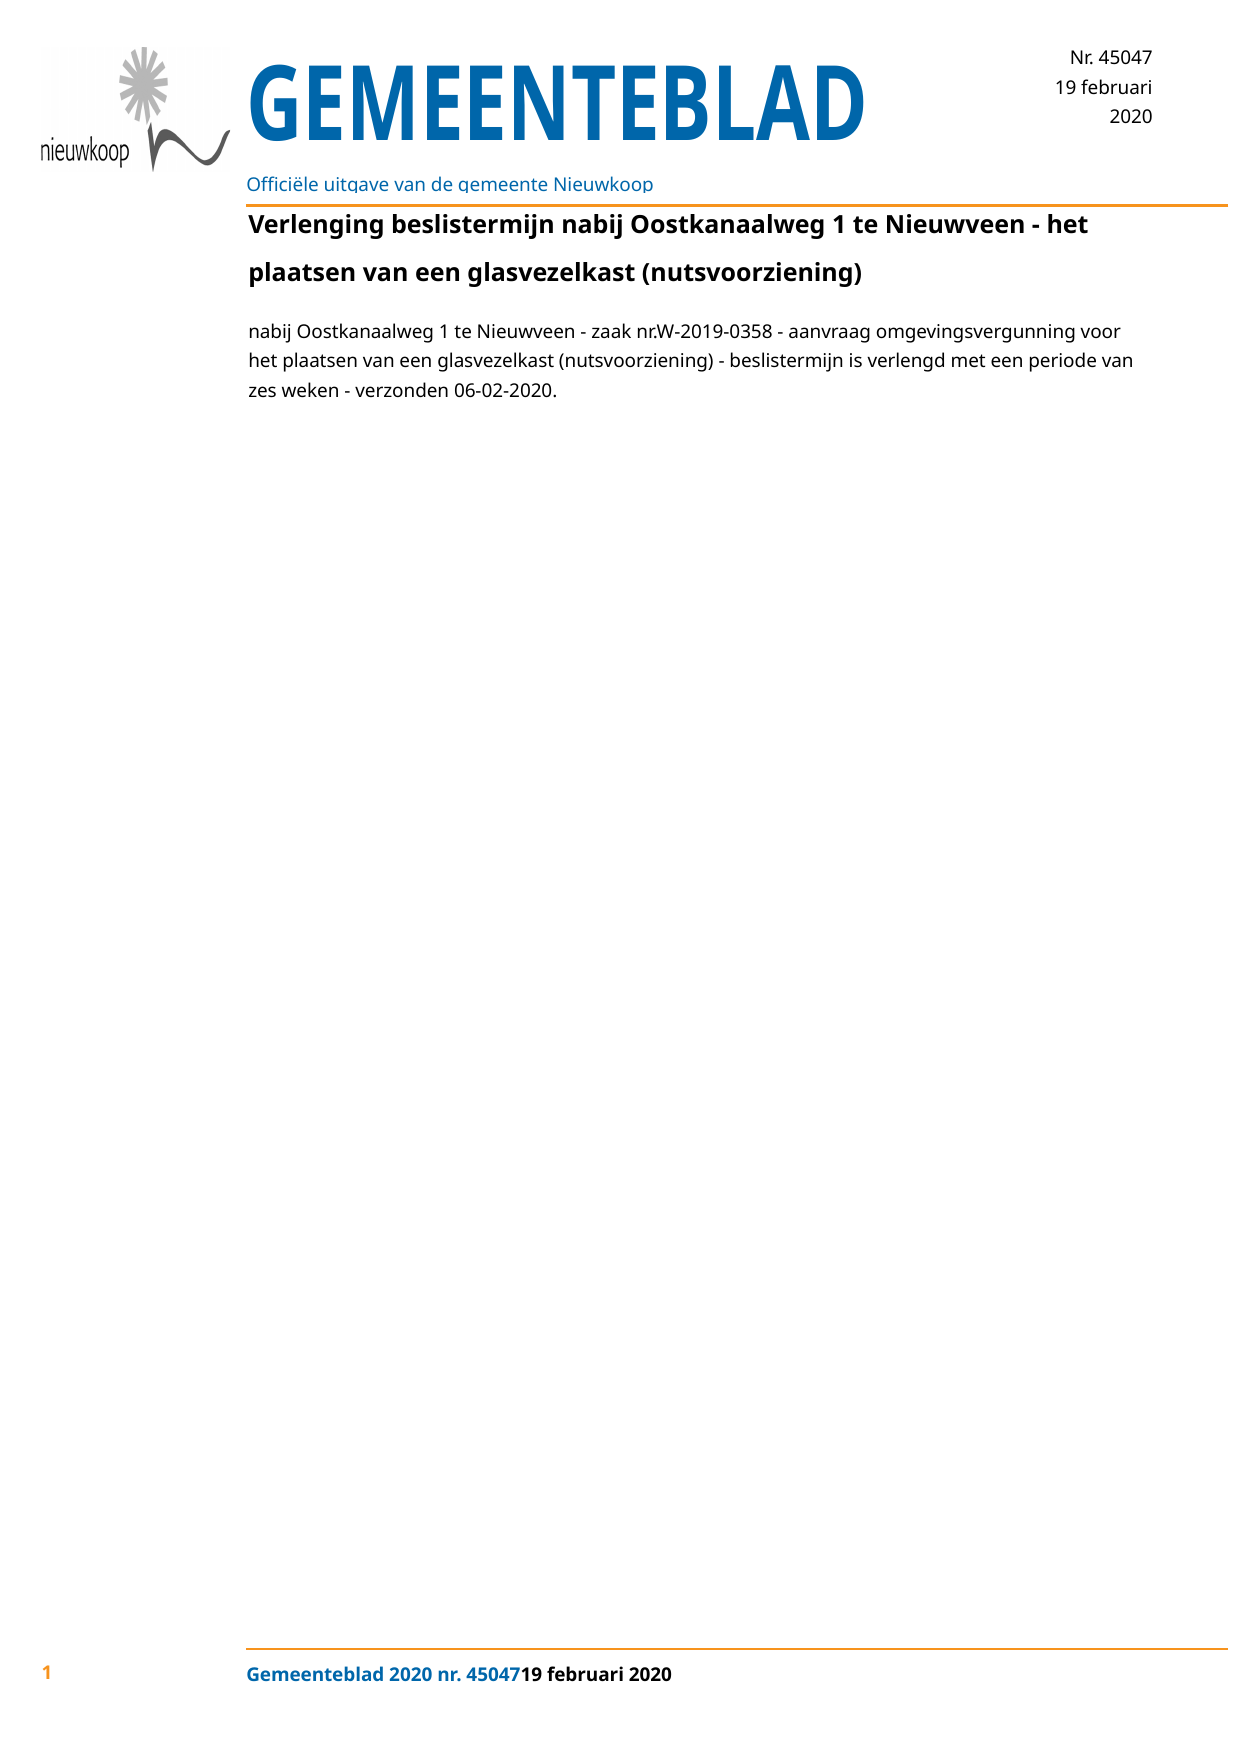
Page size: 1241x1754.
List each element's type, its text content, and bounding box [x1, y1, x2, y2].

picture [41, 47, 231, 172]
text Verlenging beslistermijn nabij Oostkanaalweg 1 te Nieuwveen - het plaatsen van een glasvezelkast (nutsvoorziening) [248, 207, 1152, 288]
text nabij Oostkanaalweg 1 te Nieuwveen - zaak nr.W-2019-0358 - aanvraag omgevingsvergunning voor het plaatsen van een glasvezelkast (nutsvoorziening) - beslistermijn is verlengd met een periode van zes weken - verzonden 06-02-2020. [248, 318, 1152, 403]
